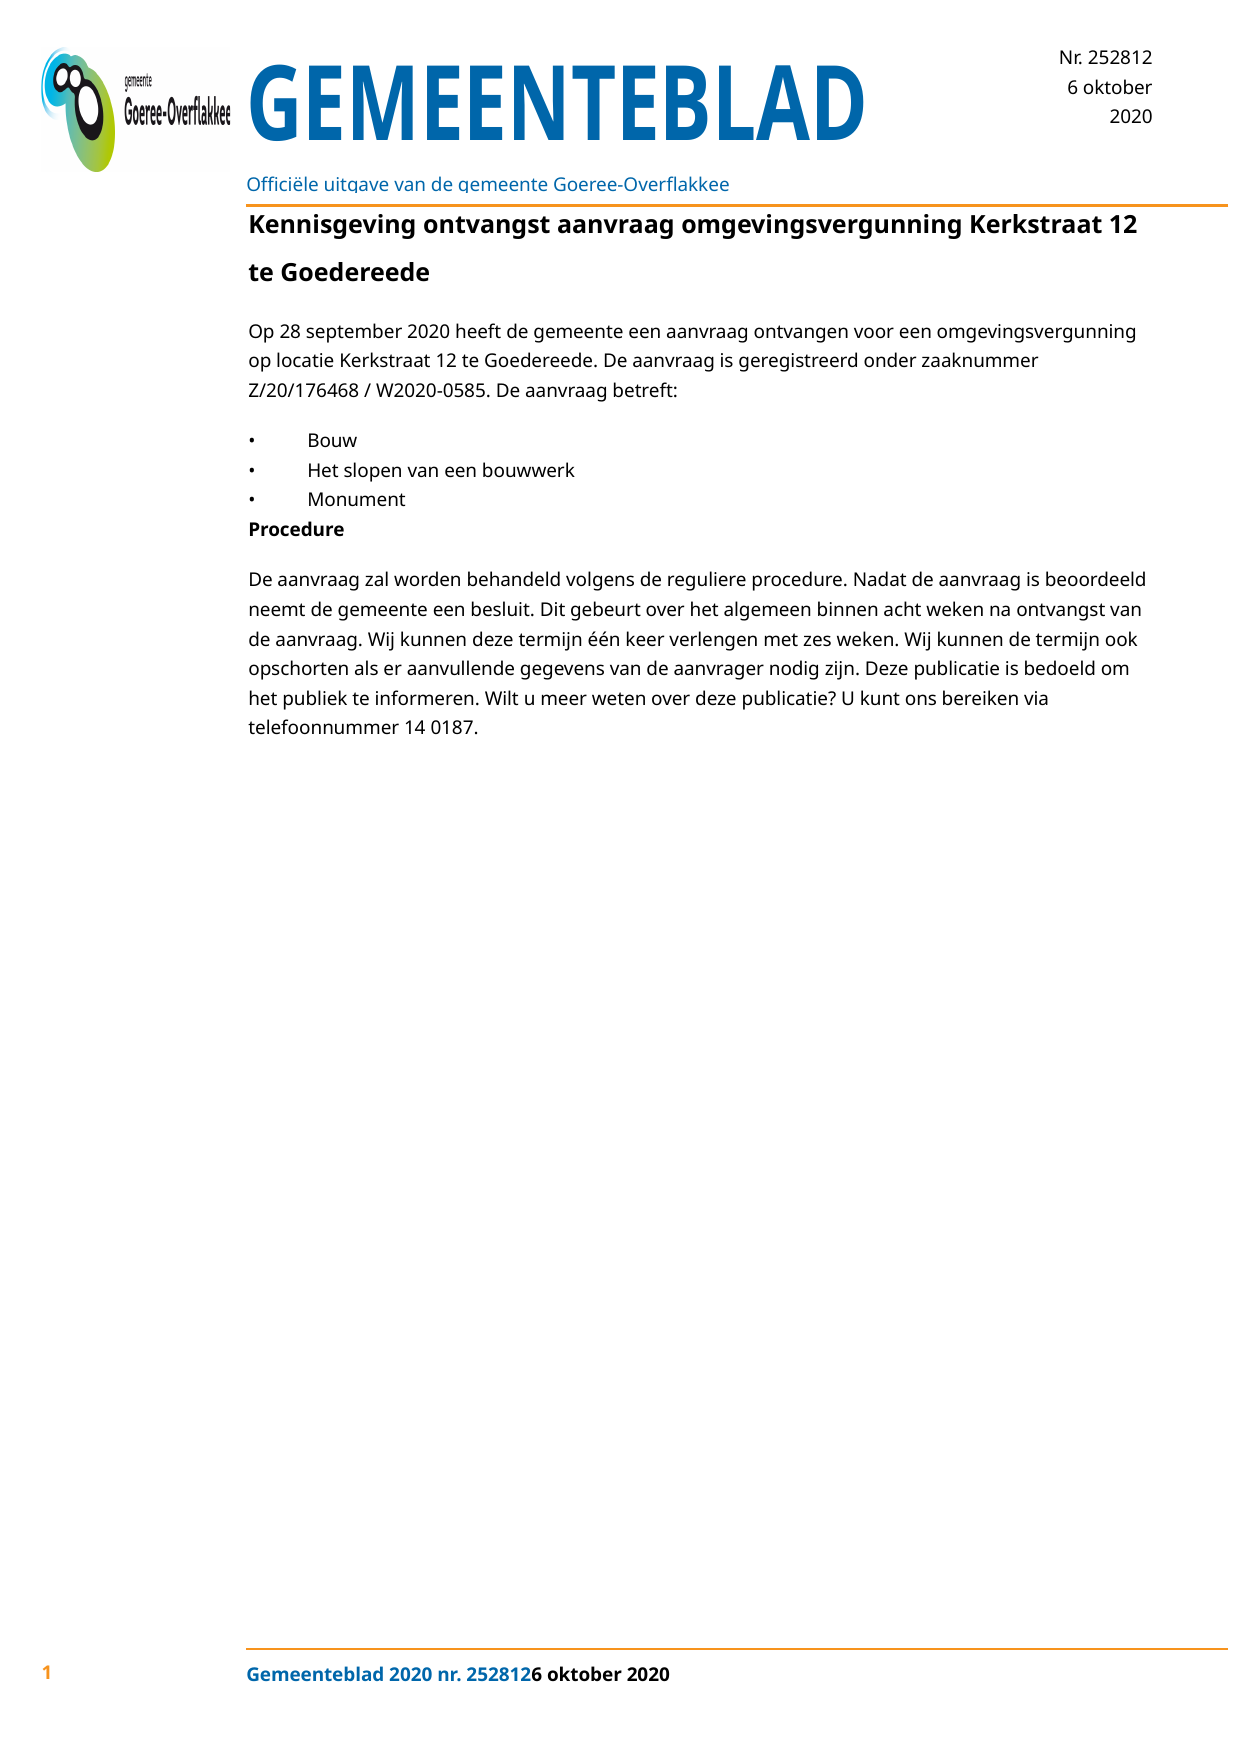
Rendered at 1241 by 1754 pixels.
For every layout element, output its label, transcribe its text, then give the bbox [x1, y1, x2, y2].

text Procedure [248, 516, 1152, 542]
list Bouw [248, 427, 1152, 453]
text Op 28 september 2020 heeft de gemeente een aanvraag ontvangen voor een omgevingsvergunning op locatie Kerkstraat 12 te Goedereede. De aanvraag is geregistreerd onder zaaknummer Z/20/176468 / W2020-0585. De aanvraag betreft: [248, 318, 1152, 403]
text Kennisgeving ontvangst aanvraag omgevingsvergunning Kerkstraat 12 te Goedereede [248, 207, 1152, 288]
text De aanvraag zal worden behandeld volgens de reguliere procedure. Nadat de aanvraag is beoordeeld neemt de gemeente een besluit. Dit gebeurt over het algemeen binnen acht weken na ontvangst van de aanvraag. Wij kunnen deze termijn één keer verlengen met zes weken. Wij kunnen de termijn ook opschorten als er aanvullende gegevens van de aanvrager nodig zijn. Deze publicatie is bedoeld om het publiek te informeren. Wilt u meer weten over deze publicatie? U kunt ons bereiken via telefoonnummer 14 0187. [248, 567, 1152, 740]
list Monument [248, 487, 1152, 512]
list Het slopen van een bouwwerk [248, 457, 1152, 483]
picture [41, 47, 231, 172]
